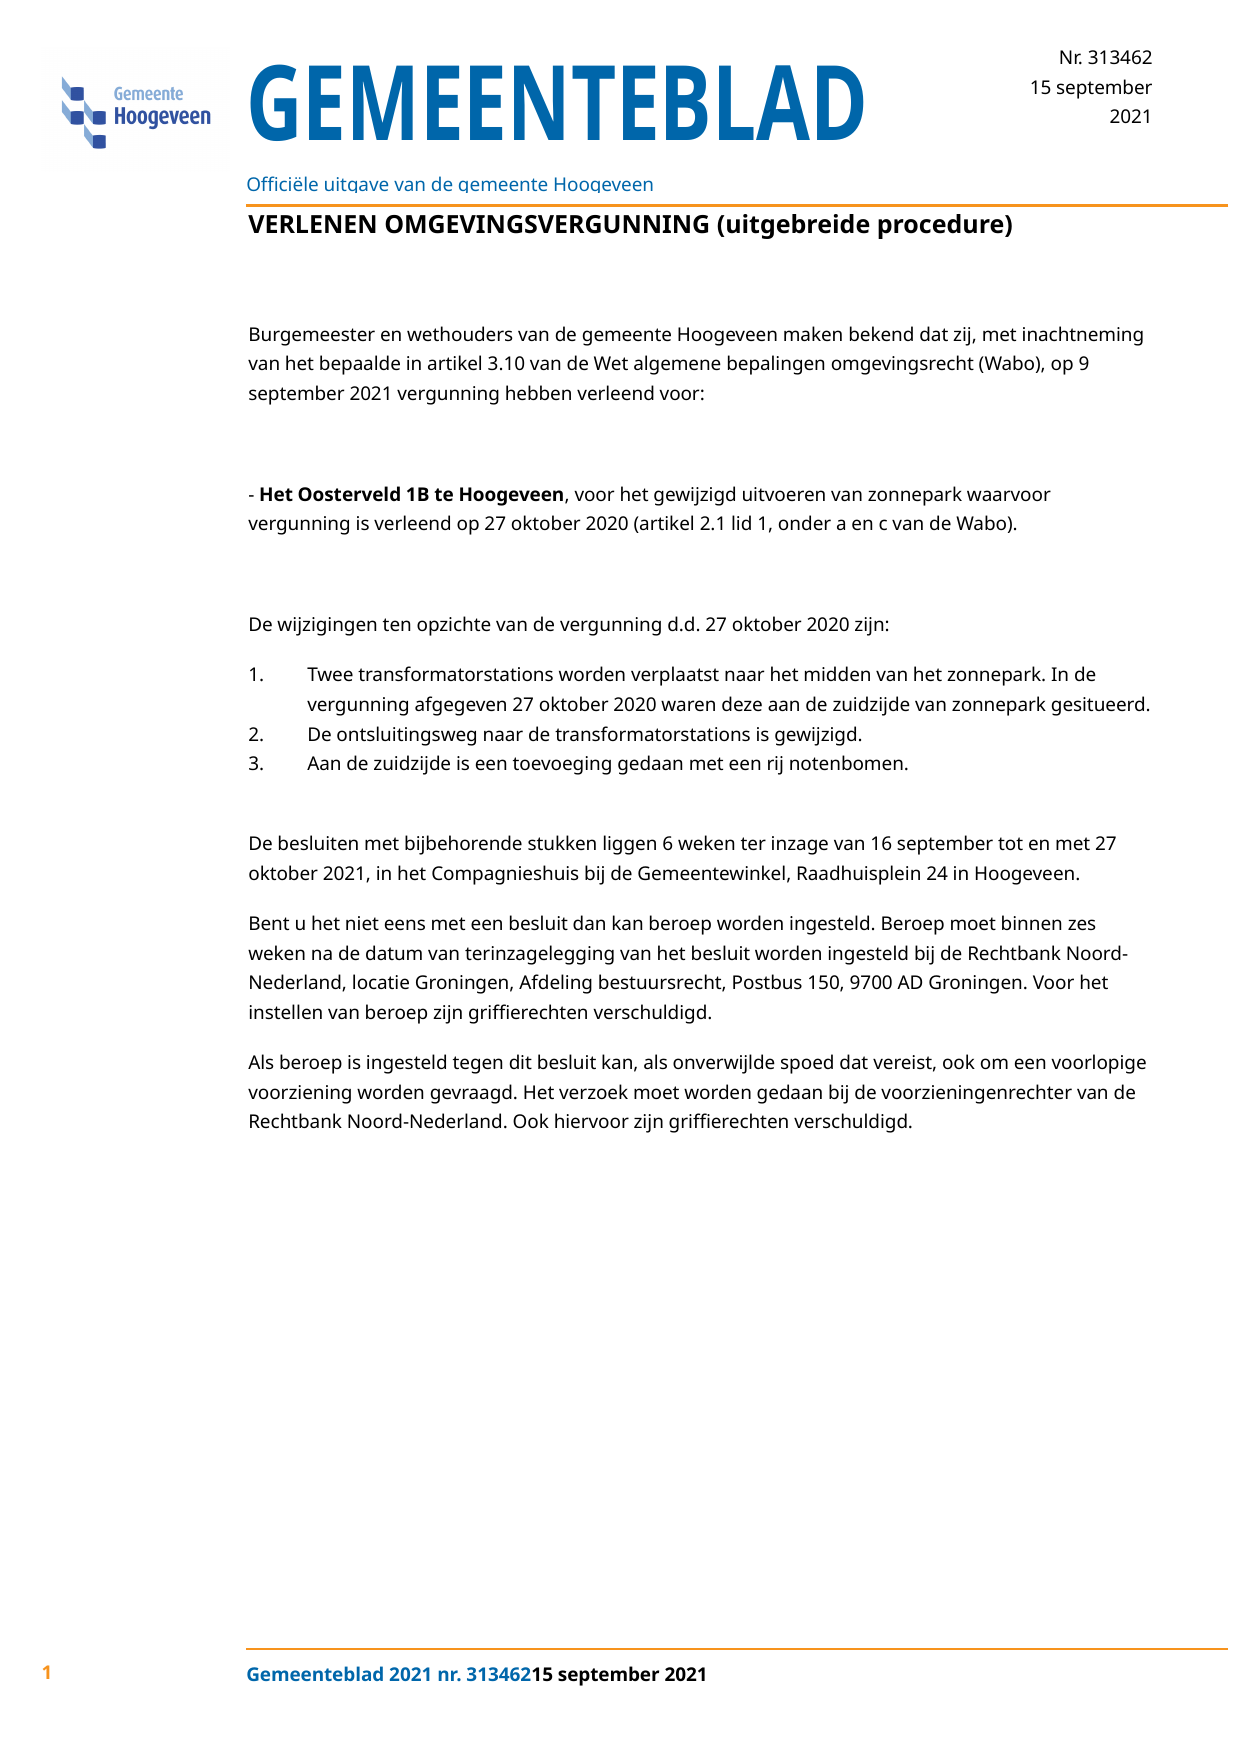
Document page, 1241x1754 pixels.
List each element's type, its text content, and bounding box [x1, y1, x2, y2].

picture [41, 47, 231, 172]
list De ontsluitingsweg naar de transformatorstations is gewijzigd. [248, 721, 1152, 746]
list Twee transformatorstations worden verplaatst naar het midden van het zonnepark. In de vergunning afgegeven 27 oktober 2020 waren deze aan de zuidzijde van zonnepark gesitueerd. [248, 662, 1152, 717]
text Burgemeester en wethouders van de gemeente Hoogeveen maken bekend dat zij, met inachtneming van het bepaalde in artikel 3.10 van de Wet algemene bepalingen omgevingsrecht (Wabo), op 9 september 2021 vergunning hebben verleend voor: [248, 321, 1152, 406]
text De wijzigingen ten opzichte van de vergunning d.d. 27 oktober 2020 zijn: [248, 611, 1152, 637]
text - Het Oosterveld 1B te Hoogeveen, voor het gewijzigd uitvoeren van zonnepark waarvoor vergunning is verleend op 27 oktober 2020 (artikel 2.1 lid 1, onder a en c van de Wabo). [248, 481, 1152, 536]
text VERLENEN OMGEVINGSVERGUNNING (uitgebreide procedure) [248, 207, 1152, 241]
text Bent u het niet eens met een besluit dan kan beroep worden ingesteld. Beroep moet binnen zes weken na de datum van terinzagelegging van het besluit worden ingesteld bij de Rechtbank Noord-Nederland, locatie Groningen, Afdeling bestuursrecht, Postbus 150, 9700 AD Groningen. Voor het instellen van beroep zijn griffierechten verschuldigd. [248, 910, 1152, 1025]
text De besluiten met bijbehorende stukken liggen 6 weken ter inzage van 16 september tot en met 27 oktober 2021, in het Compagnieshuis bij de Gemeentewinkel, Raadhuisplein 24 in Hoogeveen. [248, 830, 1152, 886]
text Als beroep is ingesteld tegen dit besluit kan, als onverwijlde spoed dat vereist, ook om een voorlopige voorziening worden gevraagd. Het verzoek moet worden gedaan bij de voorzieningenrechter van de Rechtbank Noord-Nederland. Ook hiervoor zijn griffierechten verschuldigd. [248, 1049, 1152, 1134]
list Aan de zuidzijde is een toevoeging gedaan met een rij notenbomen. [248, 750, 1152, 776]
